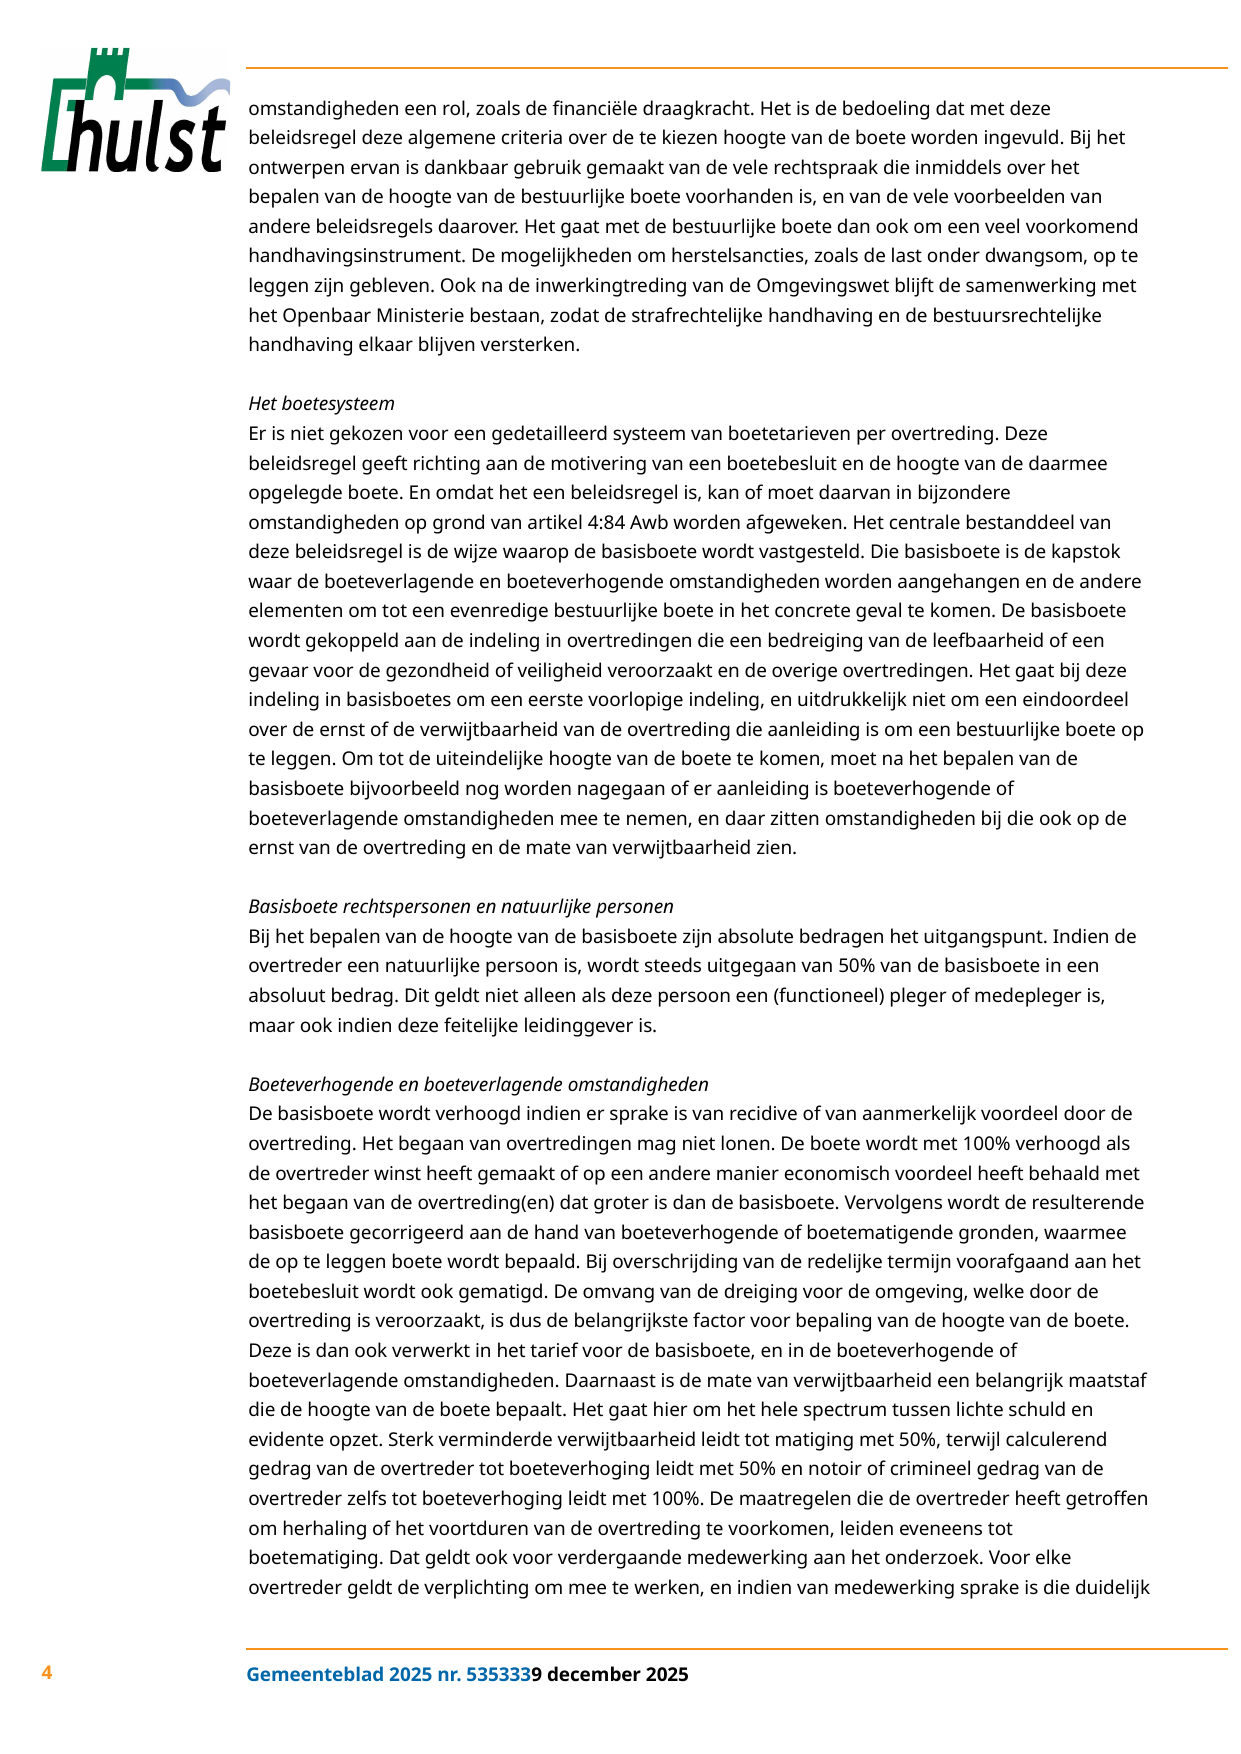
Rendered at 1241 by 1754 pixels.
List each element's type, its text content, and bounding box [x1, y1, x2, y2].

picture [41, 47, 231, 172]
text De basisboete wordt verhoogd indien er sprake is van recidive of van aanmerkelijk voordeel door de overtreding. Het begaan van overtredingen mag niet lonen. De boete wordt met 100% verhoogd als de overtreder winst heeft gemaakt of op een andere manier economisch voordeel heeft behaald met het begaan van de overtreding(en) dat groter is dan de basisboete. Vervolgens wordt de resulterende basisboete gecorrigeerd aan de hand van boeteverhogende of boetematigende gronden, waarmee de op te leggen boete wordt bepaald. Bij overschrijding van de redelijke termijn voorafgaand aan het boetebesluit wordt ook gematigd. De omvang van de dreiging voor de omgeving, welke door de overtreding is veroorzaakt, is dus de belangrijkste factor voor bepaling van de hoogte van de boete. Deze is dan ook verwerkt in het tarief voor de basisboete, en in de boeteverhogende of boeteverlagende omstandigheden. Daarnaast is de mate van verwijtbaarheid een belangrijk maatstaf die de hoogte van de boete bepaalt. Het gaat hier om het hele spectrum tussen lichte schuld en evidente opzet. Sterk verminderde verwijtbaarheid leidt tot matiging met 50%, terwijl calculerend gedrag van de overtreder tot boeteverhoging leidt met 50% en notoir of crimineel gedrag van de overtreder zelfs tot boeteverhoging leidt met 100%. De maatregelen die de overtreder heeft getroffen om herhaling of het voortduren van de overtreding te voorkomen, leiden eveneens tot boetematiging. Dat geldt ook voor verdergaande medewerking aan het onderzoek. Voor elke overtreder geldt de verplichting om mee te werken, en indien van medewerking sprake is die duidelijk [248, 1101, 1152, 1600]
text Boeteverhogende en boeteverlagende omstandigheden [248, 1071, 1152, 1097]
text Er is niet gekozen voor een gedetailleerd systeem van boetetarieven per overtreding. Deze beleidsregel geeft richting aan de motivering van een boetebesluit en de hoogte van de daarmee opgelegde boete. En omdat het een beleidsregel is, kan of moet daarvan in bijzondere omstandigheden op grond van artikel 4:84 Awb worden afgeweken. Het centrale bestanddeel van deze beleidsregel is de wijze waarop de basisboete wordt vastgesteld. Die basisboete is de kapstok waar de boeteverlagende en boeteverhogende omstandigheden worden aangehangen en de andere elementen om tot een evenredige bestuurlijke boete in het concrete geval te komen. De basisboete wordt gekoppeld aan de indeling in overtredingen die een bedreiging van de leefbaarheid of een gevaar voor de gezondheid of veiligheid veroorzaakt en de overige overtredingen. Het gaat bij deze indeling in basisboetes om een eerste voorlopige indeling, en uitdrukkelijk niet om een eindoordeel over de ernst of de verwijtbaarheid van de overtreding die aanleiding is om een bestuurlijke boete op te leggen. Om tot de uiteindelijke hoogte van de boete te komen, moet na het bepalen van de basisboete bijvoorbeeld nog worden nagegaan of er aanleiding is boeteverhogende of boeteverlagende omstandigheden mee te nemen, en daar zitten omstandigheden bij die ook op de ernst van de overtreding en de mate van verwijtbaarheid zien. [248, 420, 1152, 860]
text Bij het bepalen van de hoogte van de basisboete zijn absolute bedragen het uitgangspunt. Indien de overtreder een natuurlijke persoon is, wordt steeds uitgegaan van 50% van de basisboete in een absoluut bedrag. Dit geldt niet alleen als deze persoon een (functioneel) pleger of medepleger is, maar ook indien deze feitelijke leidinggever is. [248, 923, 1152, 1038]
text omstandigheden een rol, zoals de financiële draagkracht. Het is de bedoeling dat met deze beleidsregel deze algemene criteria over de te kiezen hoogte van de boete worden ingevuld. Bij het ontwerpen ervan is dankbaar gebruik gemaakt van de vele rechtspraak die inmiddels over het bepalen van de hoogte van de bestuurlijke boete voorhanden is, en van de vele voorbeelden van andere beleidsregels daarover. Het gaat met de bestuurlijke boete dan ook om een veel voorkomend handhavingsinstrument. De mogelijkheden om herstelsancties, zoals de last onder dwangsom, op te leggen zijn gebleven. Ook na de inwerkingtreding van de Omgevingswet blijft de samenwerking met het Openbaar Ministerie bestaan, zodat de strafrechtelijke handhaving en de bestuursrechtelijke handhaving elkaar blijven versterken. [248, 95, 1152, 357]
text Het boetesysteem [248, 391, 1152, 416]
text Basisboete rechtspersonen en natuurlijke personen [248, 893, 1152, 919]
